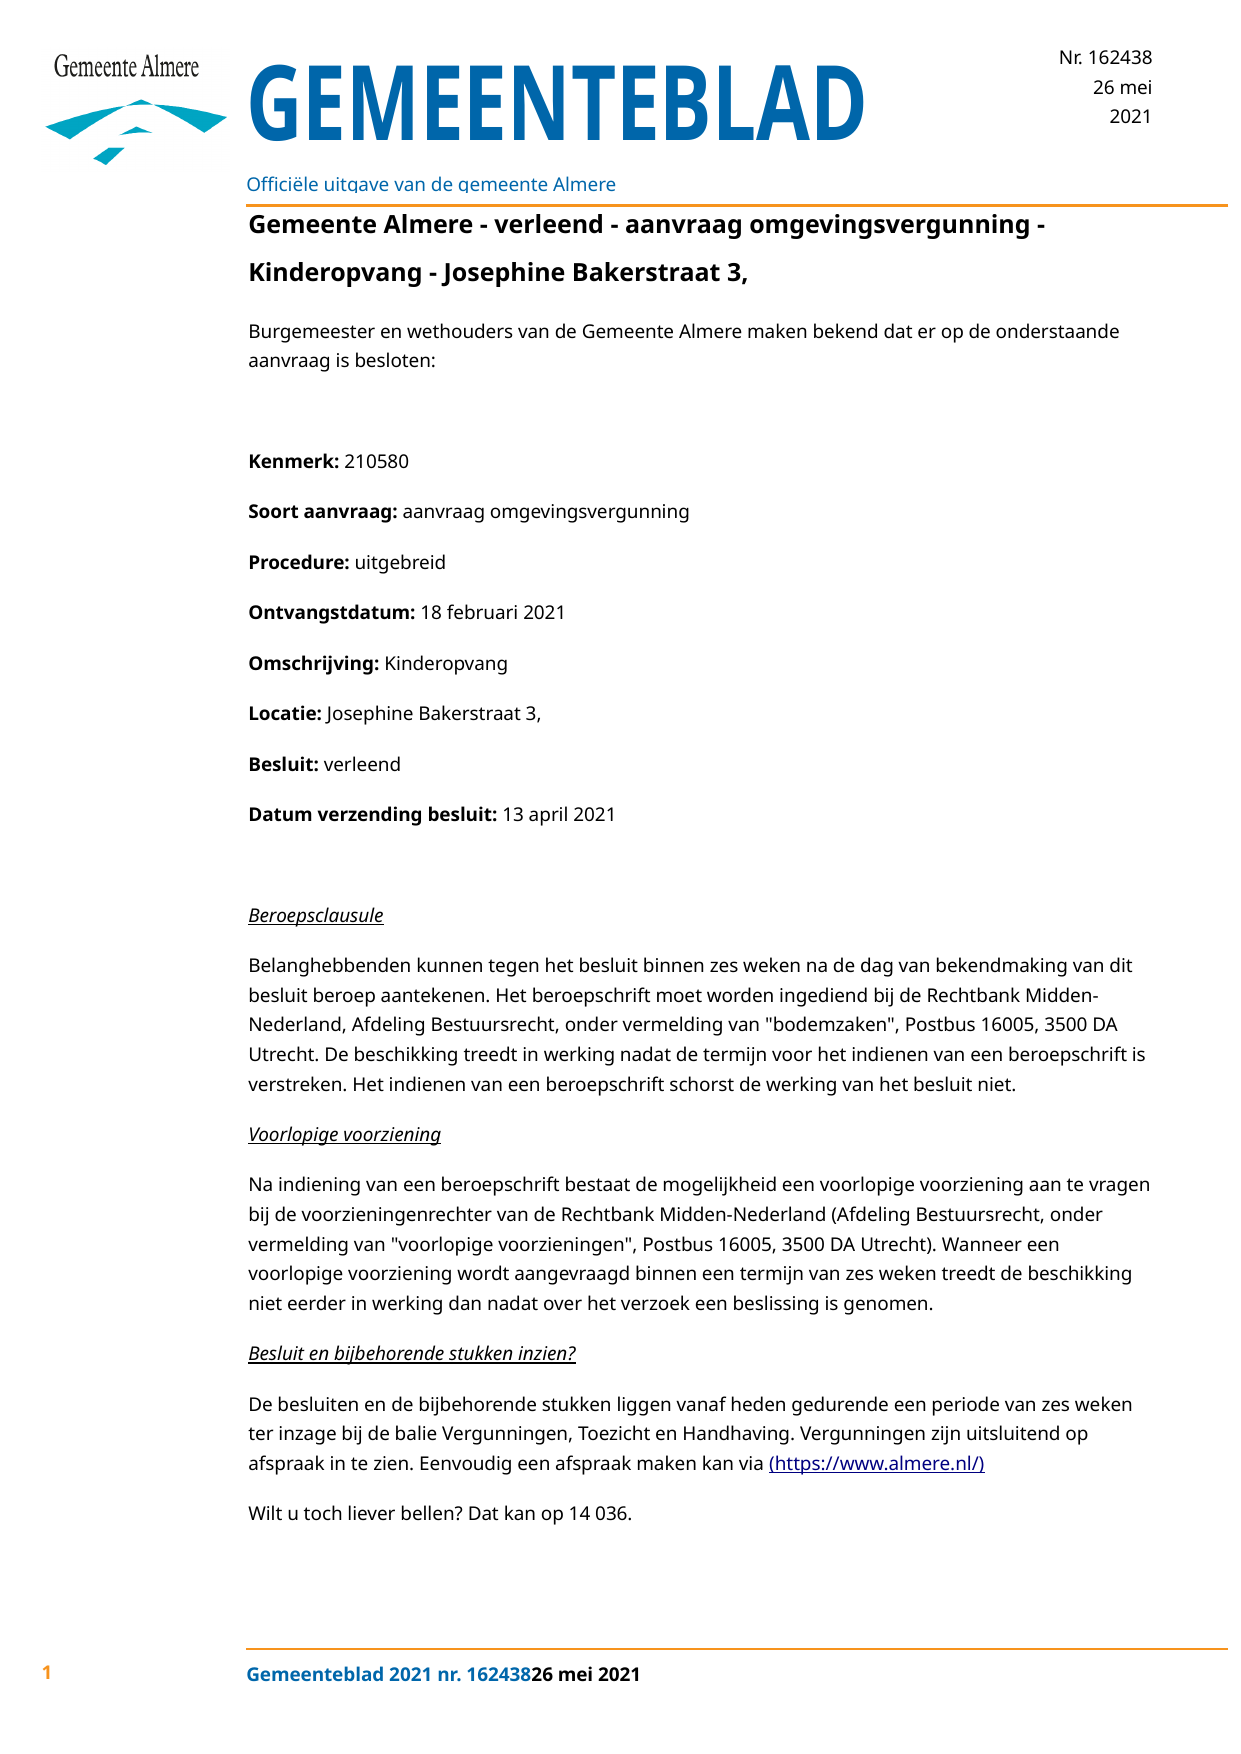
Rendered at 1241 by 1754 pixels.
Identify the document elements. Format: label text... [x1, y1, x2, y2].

text Gemeente Almere - verleend - aanvraag omgevingsvergunning - Kinderopvang - Josephine Bakerstraat 3, [248, 207, 1152, 288]
text Omschrijving: Kinderopvang [248, 650, 1152, 676]
text Na indiening van een beroepschrift bestaat de mogelijkheid een voorlopige voorziening aan te vragen bij de voorzieningenrechter van de Rechtbank Midden-Nederland (Afdeling Bestuursrecht, onder vermelding van "voorlopige voorzieningen", Postbus 16005, 3500 DA Utrecht). Wanneer een voorlopige voorziening wordt aangevraagd binnen een termijn van zes weken treedt de beschikking niet eerder in werking dan nadat over het verzoek een beslissing is genomen. [248, 1172, 1152, 1316]
text De besluiten en de bijbehorende stukken liggen vanaf heden gedurende een periode van zes weken ter inzage bij de balie Vergunningen, Toezicht en Handhaving. Vergunningen zijn uitsluitend op afspraak in te zien. Eenvoudig een afspraak maken kan via (https://www.almere.nl/) [248, 1391, 1152, 1476]
text Besluit en bijbehorende stukken inzien? [248, 1340, 1152, 1366]
picture [41, 47, 231, 172]
text Ontvangstdatum: 18 februari 2021 [248, 599, 1152, 625]
text Burgemeester en wethouders van de Gemeente Almere maken bekend dat er op de onderstaande aanvraag is besloten: [248, 318, 1152, 373]
text Besluit: verleend [248, 751, 1152, 777]
text Soort aanvraag: aanvraag omgevingsvergunning [248, 499, 1152, 524]
text Belanghebbenden kunnen tegen het besluit binnen zes weken na de dag van bekendmaking van dit besluit beroep aantekenen. Het beroepschrift moet worden ingediend bij de Rechtbank Midden-Nederland, Afdeling Bestuursrecht, onder vermelding van "bodemzaken", Postbus 16005, 3500 DA Utrecht. De beschikking treedt in werking nadat de termijn voor het indienen van een beroepschrift is verstreken. Het indienen van een beroepschrift schorst de werking van het besluit niet. [248, 952, 1152, 1097]
text Datum verzending besluit: 13 april 2021 [248, 801, 1152, 827]
text Voorlopige voorziening [248, 1121, 1152, 1147]
text Kenmerk: 210580 [248, 448, 1152, 474]
text Wilt u toch liever bellen? Dat kan op 14 036. [248, 1500, 1152, 1526]
text Beroepsclausule [248, 902, 1152, 928]
text Locatie: Josephine Bakerstraat 3, [248, 700, 1152, 726]
text Procedure: uitgebreid [248, 549, 1152, 575]
